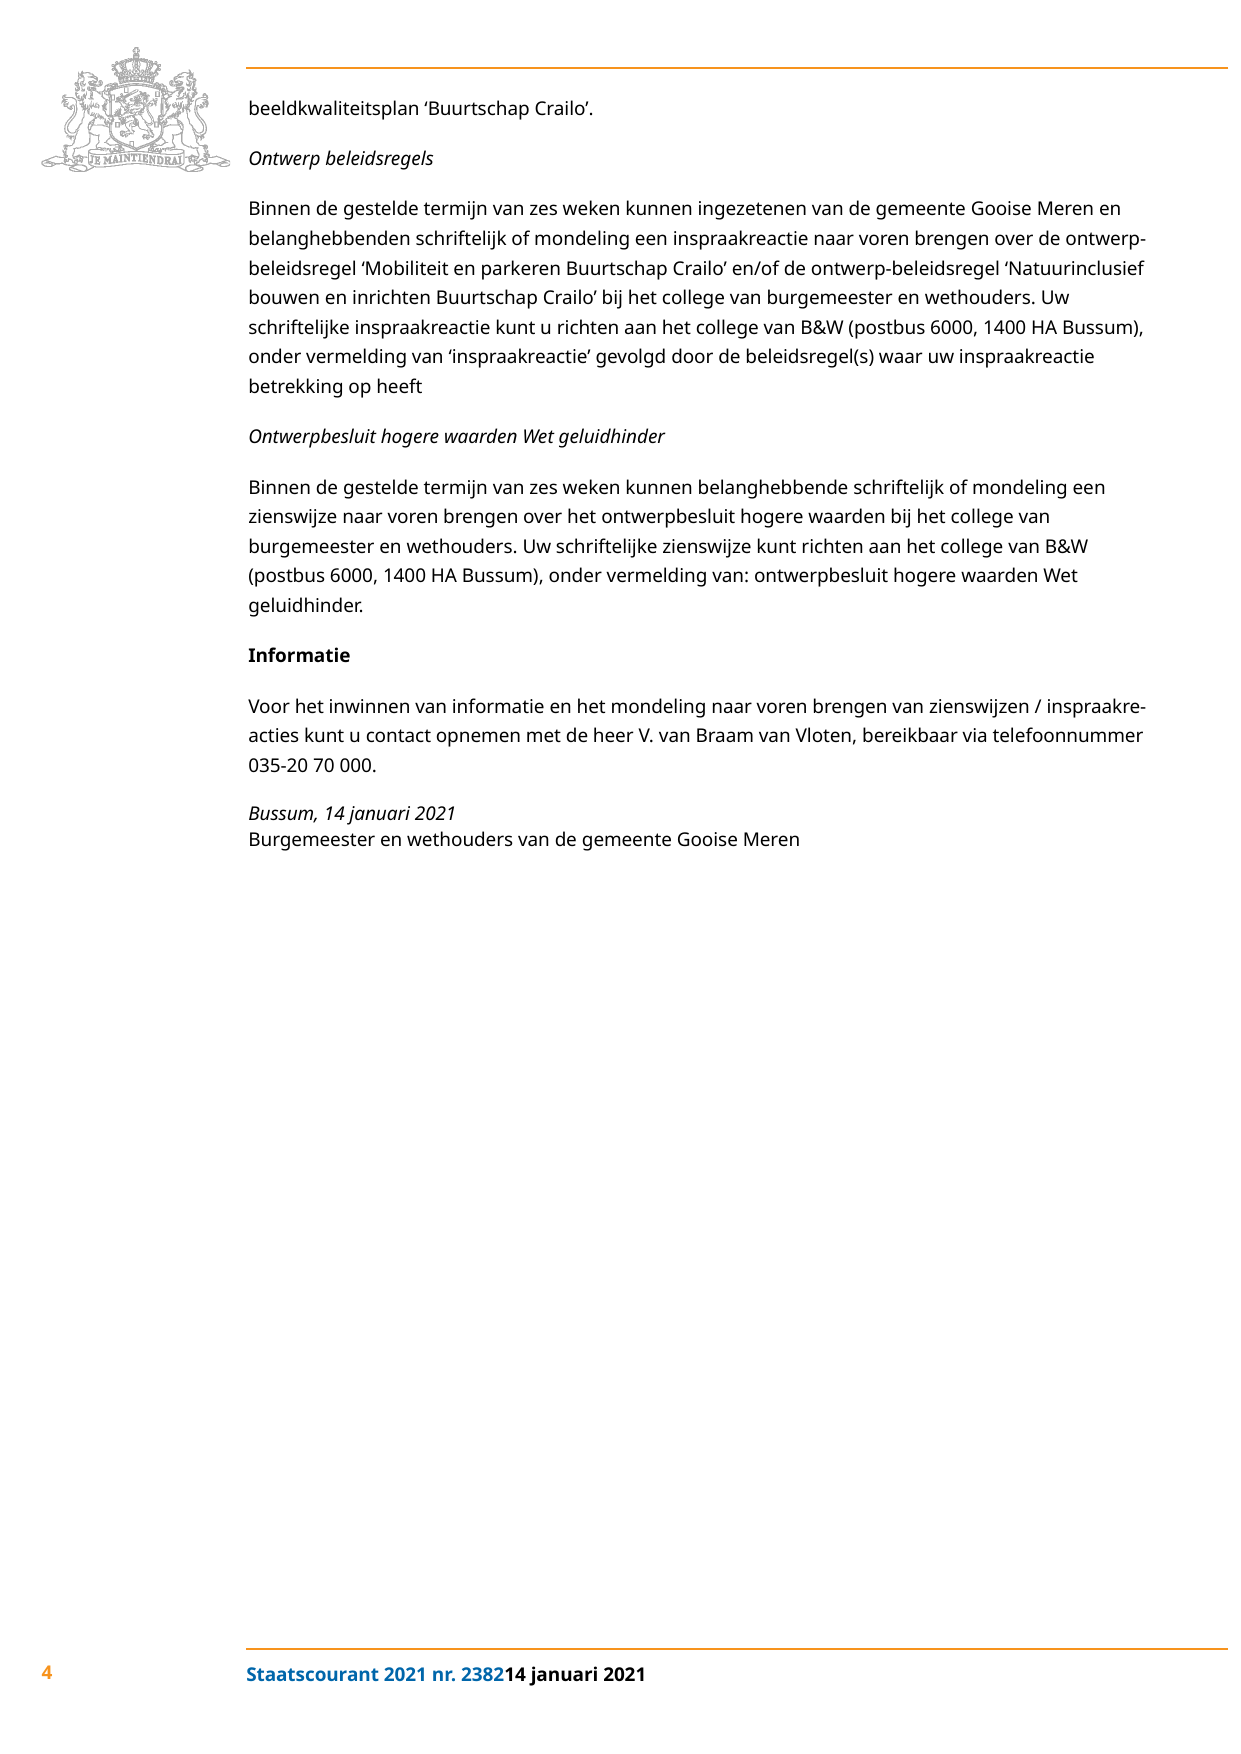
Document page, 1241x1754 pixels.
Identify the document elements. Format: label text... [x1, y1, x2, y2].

text Ontwerpbesluit hogere waarden Wet geluidhinder [248, 423, 1152, 449]
picture [41, 47, 231, 172]
text Voor het inwinnen van informatie en het mondeling naar voren brengen van zienswijzen / inspraakre- acties kunt u contact opnemen met de heer V. van Braam van Vloten, bereikbaar via telefoonnummer 035-20 70 000. [248, 693, 1152, 778]
text Ontwerp beleidsregels [248, 145, 1152, 171]
text Binnen de gestelde termijn van zes weken kunnen belanghebbende schriftelijk of mondeling een zienswijze naar voren brengen over het ontwerpbesluit hogere waarden bij het college van burgemeester en wethouders. Uw schriftelijke zienswijze kunt richten aan het college van B&W (postbus 6000, 1400 HA Bussum), onder vermelding van: ontwerpbesluit hogere waarden Wet geluidhinder. [248, 474, 1152, 618]
text Burgemeester en wethouders van de gemeente Gooise Meren [248, 826, 1152, 852]
text Bussum, 14 januari 2021 [248, 800, 1152, 826]
text Informatie [248, 643, 1152, 668]
text beeldkwaliteitsplan ‘Buurtschap Crailo’. [248, 95, 1152, 121]
text Binnen de gestelde termijn van zes weken kunnen ingezetenen van de gemeente Gooise Meren en belanghebbenden schriftelijk of mondeling een inspraakreactie naar voren brengen over de ontwerp-beleidsregel ‘Mobiliteit en parkeren Buurtschap Crailo’ en/of de ontwerp-beleidsregel ‘Natuurinclusief bouwen en inrichten Buurtschap Crailo’ bij het college van burgemeester en wethouders. Uw schriftelijke inspraakreactie kunt u richten aan het college van B&W (postbus 6000, 1400 HA Bussum), onder vermelding van ‘inspraakreactie’ gevolgd door de beleidsregel(s) waar uw inspraakreactie betrekking op heeft [248, 196, 1152, 399]
